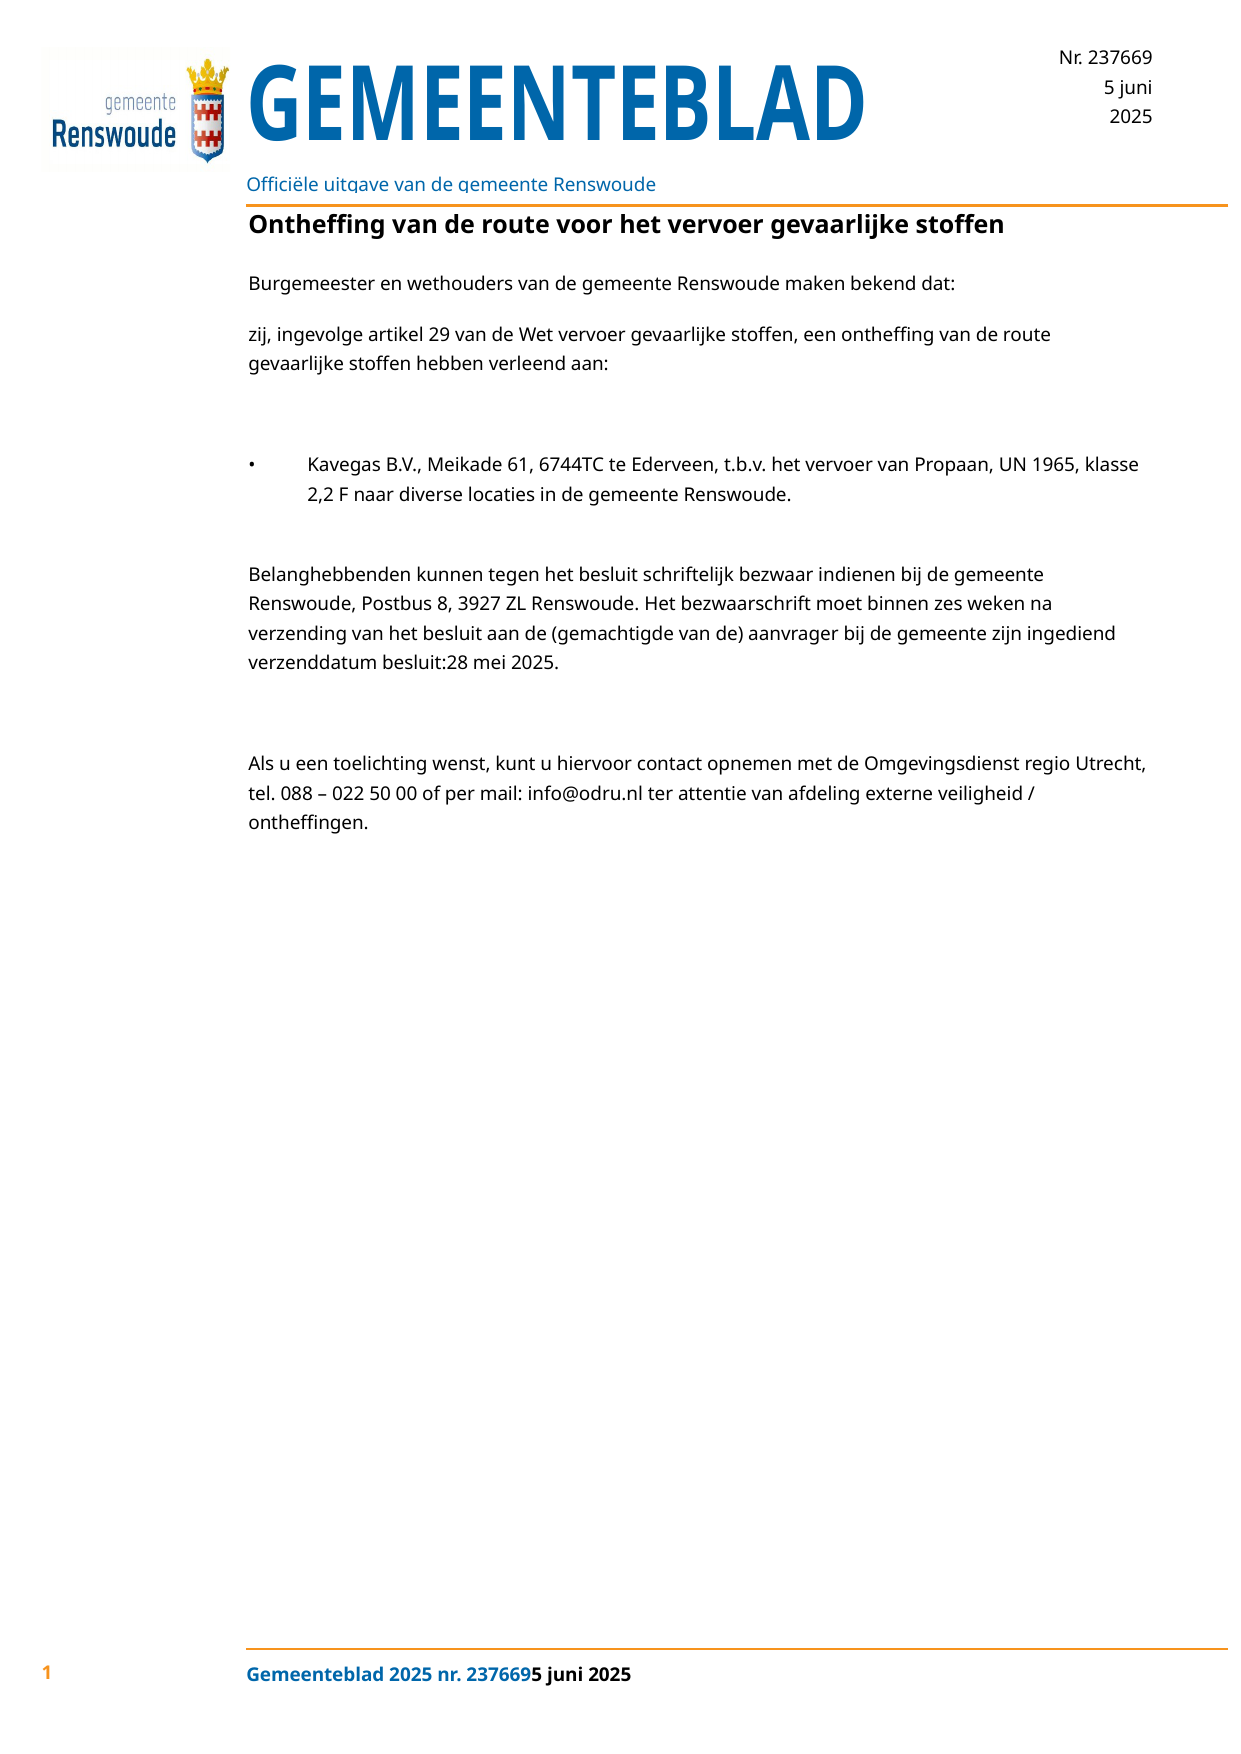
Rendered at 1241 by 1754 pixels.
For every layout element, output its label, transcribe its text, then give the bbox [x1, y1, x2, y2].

text Als u een toelichting wenst, kunt u hiervoor contact opnemen met de Omgevingsdienst regio Utrecht, tel. 088 – 022 50 00 of per mail: info@odru.nl ter attentie van afdeling externe veiligheid / ontheffingen. [248, 750, 1152, 835]
text Belanghebbenden kunnen tegen het besluit schriftelijk bezwaar indienen bij de gemeente Renswoude, Postbus 8, 3927 ZL Renswoude. Het bezwaarschrift moet binnen zes weken na verzending van het besluit aan de (gemachtigde van de) aanvrager bij de gemeente zijn ingediend verzenddatum besluit:28 mei 2025. [248, 561, 1152, 675]
picture [41, 47, 231, 172]
text zij, ingevolge artikel 29 van de Wet vervoer gevaarlijke stoffen, een ontheffing van de route gevaarlijke stoffen hebben verleend aan: [248, 321, 1152, 376]
text Ontheffing van de route voor het vervoer gevaarlijke stoffen [248, 207, 1152, 241]
text Burgemeester en wethouders van de gemeente Renswoude maken bekend dat: [248, 270, 1152, 296]
list Kavegas B.V., Meikade 61, 6744TC te Ederveen, t.b.v. het vervoer van Propaan, UN 1965, klasse 2,2 F naar diverse locaties in de gemeente Renswoude. [248, 451, 1152, 506]
